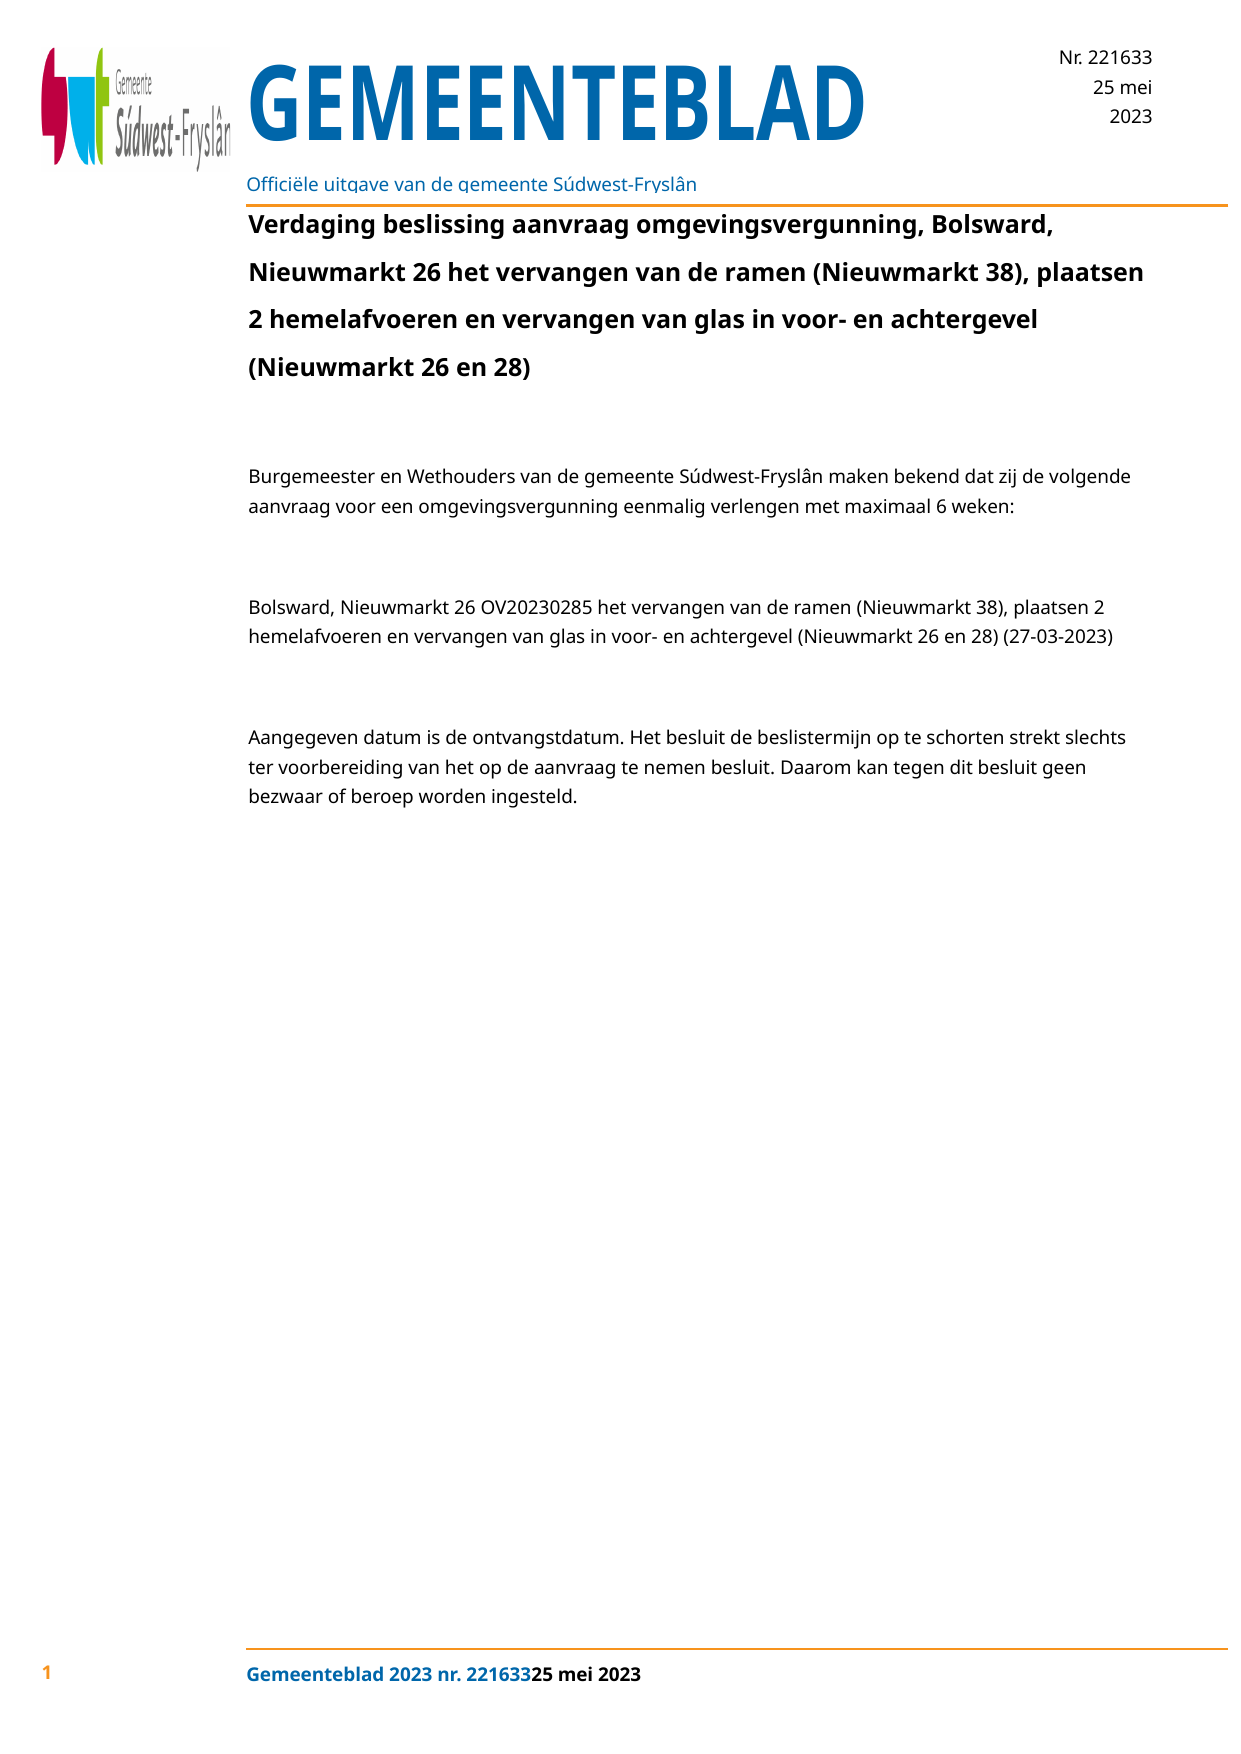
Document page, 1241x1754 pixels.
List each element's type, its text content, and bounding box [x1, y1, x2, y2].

text Burgemeester en Wethouders van de gemeente Súdwest-Fryslân maken bekend dat zij de volgende aanvraag voor een omgevingsvergunning eenmalig verlengen met maximaal 6 weken: [248, 463, 1152, 519]
picture [41, 47, 231, 172]
text Aangegeven datum is de ontvangstdatum. Het besluit de beslistermijn op te schorten strekt slechts ter voorbereiding van het op de aanvraag te nemen besluit. Daarom kan tegen dit besluit geen bezwaar of beroep worden ingesteld. [248, 724, 1152, 809]
text Verdaging beslissing aanvraag omgevingsvergunning, Bolsward, Nieuwmarkt 26 het vervangen van de ramen (Nieuwmarkt 38), plaatsen 2 hemelafvoeren en vervangen van glas in voor- en achtergevel (Nieuwmarkt 26 en 28) [248, 207, 1152, 384]
text Bolsward, Nieuwmarkt 26 OV20230285 het vervangen van de ramen (Nieuwmarkt 38), plaatsen 2 hemelafvoeren en vervangen van glas in voor- en achtergevel (Nieuwmarkt 26 en 28) (27-03-2023) [248, 594, 1152, 649]
